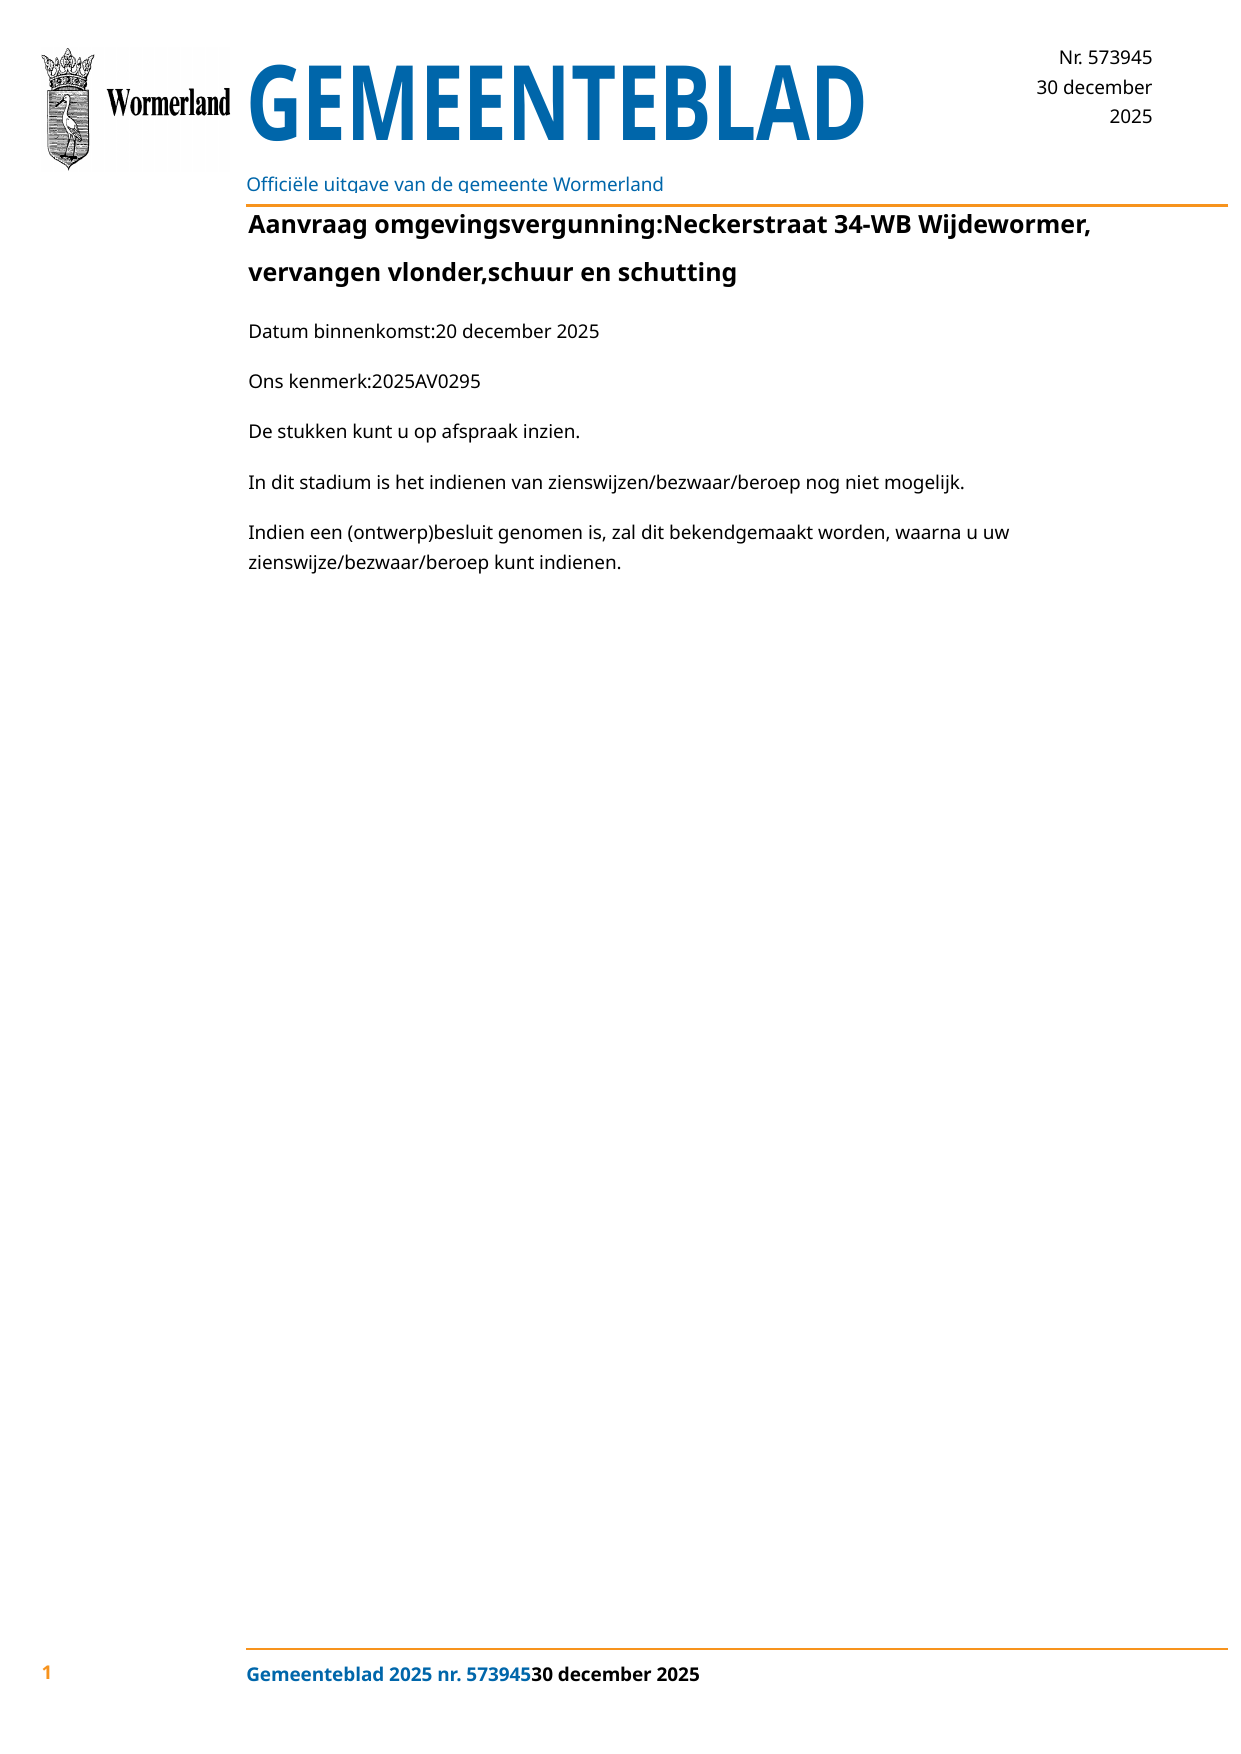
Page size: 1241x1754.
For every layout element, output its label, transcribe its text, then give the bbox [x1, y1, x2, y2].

text Ons kenmerk:2025AV0295 [248, 368, 1152, 394]
text Indien een (ontwerp)besluit genomen is, zal dit bekendgemaakt worden, waarna u uw zienswijze/bezwaar/beroep kunt indienen. [248, 519, 1152, 575]
text In dit stadium is het indienen van zienswijzen/bezwaar/beroep nog niet mogelijk. [248, 469, 1152, 495]
picture [41, 47, 231, 172]
text Datum binnenkomst:20 december 2025 [248, 318, 1152, 344]
text De stukken kunt u op afspraak inzien. [248, 419, 1152, 444]
text Aanvraag omgevingsvergunning:Neckerstraat 34-WB Wijdewormer, vervangen vlonder,schuur en schutting [248, 207, 1152, 288]
